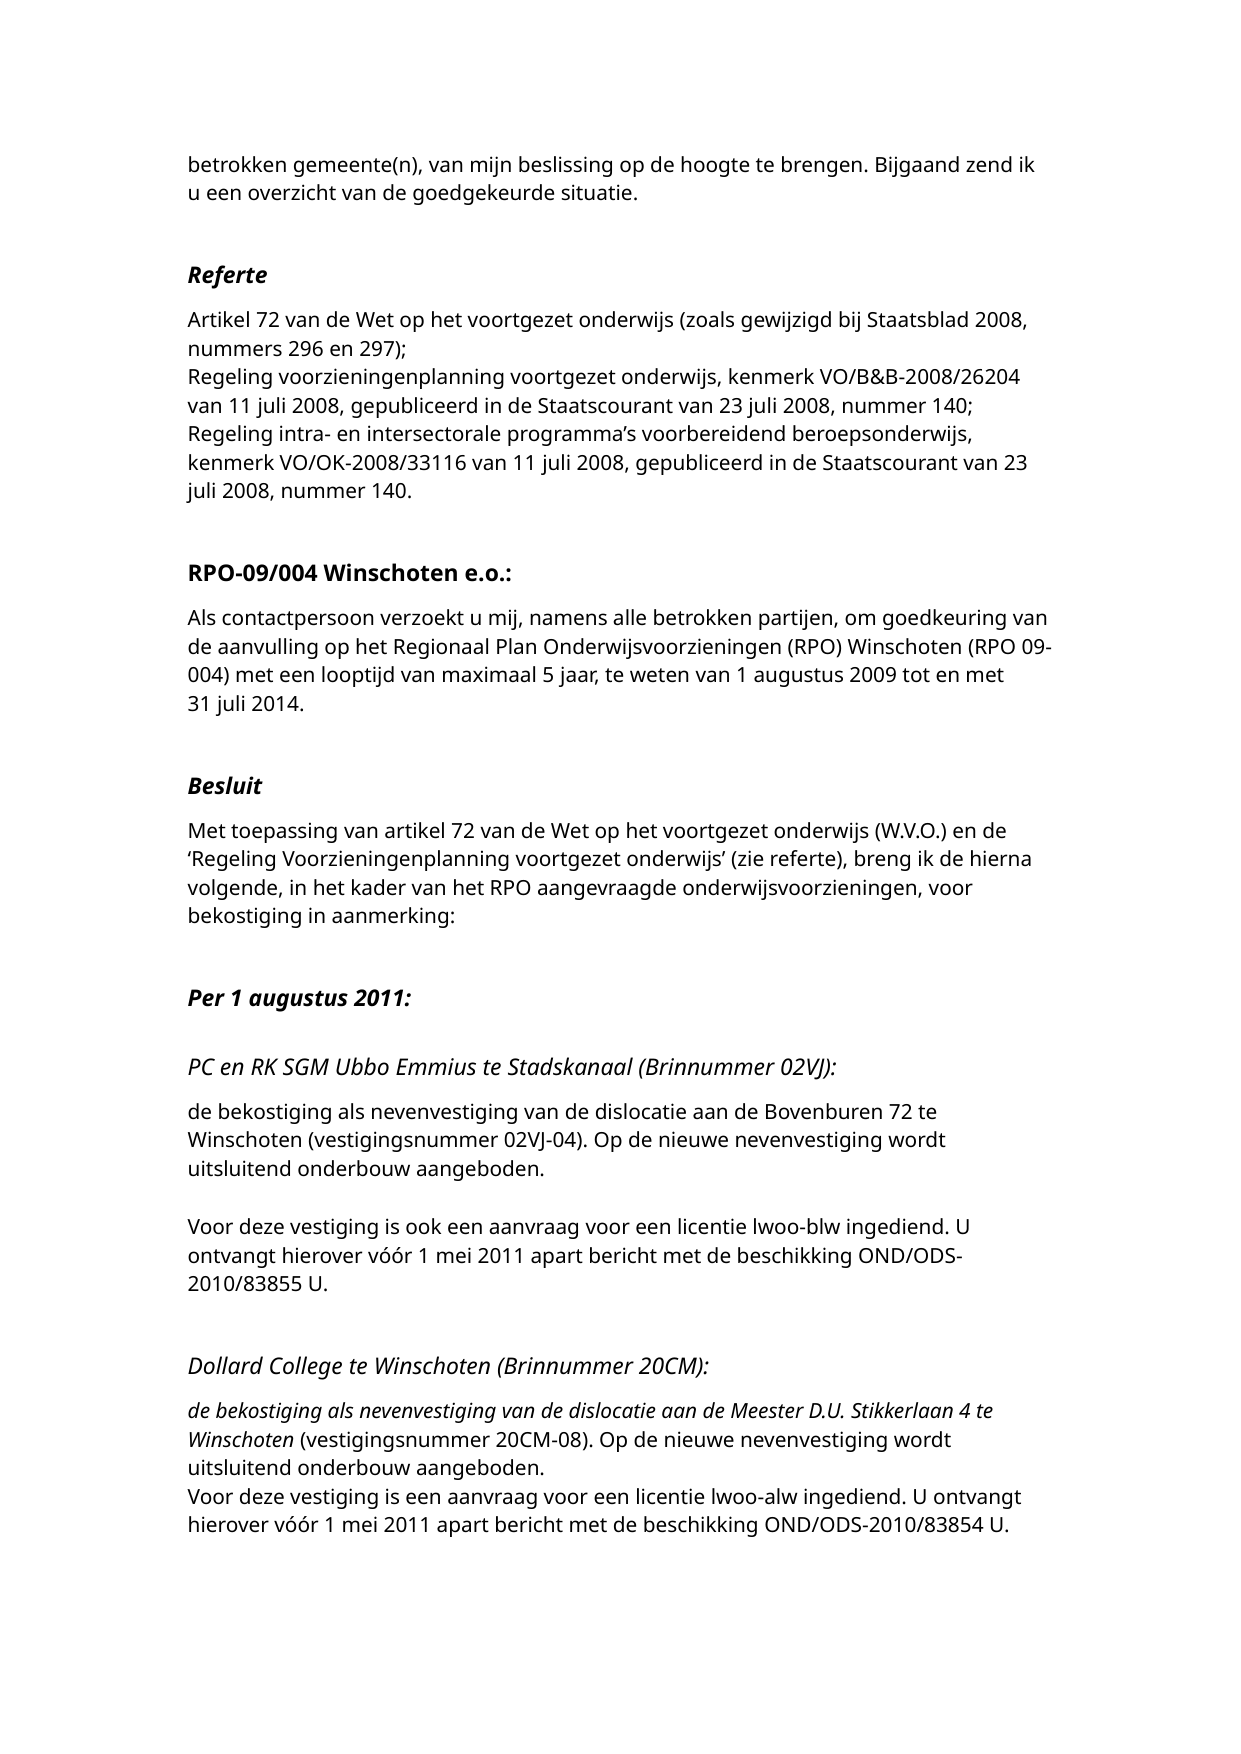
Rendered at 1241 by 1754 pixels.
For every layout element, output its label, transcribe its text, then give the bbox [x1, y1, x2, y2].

subtitle RPO-09/004 Winschoten e.o.: [187, 557, 1053, 588]
text Als contactpersoon verzoekt u mij, namens alle betrokken partijen, om goedkeuring van de aanvulling op het Regionaal Plan Onderwijsvoorzieningen (RPO) Winschoten (RPO 09-004) met een looptijd van maximaal 5 jaar, te weten van 1 augustus 2009 tot en met 31 juli 2014. [187, 603, 1053, 717]
text de bekostiging als nevenvestiging van de dislocatie aan de Meester D.U. Stikkerlaan 4 te Winschoten (vestigingsnummer 20CM-08). Op de nieuwe nevenvestiging wordt uitsluitend onderbouw aangeboden. [187, 1397, 1053, 1482]
subtitle Per 1 augustus 2011: [187, 982, 1053, 1013]
text Artikel 72 van de Wet op het voortgezet onderwijs (zoals gewijzigd bij Staatsblad 2008, nummers 296 en 297); [187, 306, 1053, 362]
text Met toepassing van artikel 72 van de Wet op het voortgezet onderwijs (W.V.O.) en de ‘Regeling Voorzieningenplanning voortgezet onderwijs’ (zie referte), breng ik de hierna volgende, in het kader van het RPO aangevraagde onderwijsvoorzieningen, voor bekostiging in aanmerking: [187, 816, 1053, 930]
subtitle PC en RK SGM Ubbo Emmius te Stadskanaal (Brinnummer 02VJ): [187, 1051, 1053, 1082]
text de bekostiging als nevenvestiging van de dislocatie aan de Bovenburen 72 te Winschoten (vestigingsnummer 02VJ-04). Op de nieuwe nevenvestiging wordt uitsluitend onderbouw aangeboden. [187, 1097, 1053, 1182]
subtitle Dollard College te Winschoten (Brinnummer 20CM): [187, 1350, 1053, 1382]
subtitle Besluit [187, 770, 1053, 801]
subtitle Referte [187, 259, 1053, 291]
text Regeling intra- en intersectorale programma’s voorbereidend beroepsonderwijs, kenmerk VO/OK-2008/33116 van 11 juli 2008, gepubliceerd in de Staatscourant van 23 juli 2008, nummer 140. [187, 419, 1053, 505]
text betrokken gemeente(n), van mijn beslissing op de hoogte te brengen. Bijgaand zend ik u een overzicht van de goedgekeurde situatie. [187, 150, 1053, 207]
text Voor deze vestiging is een aanvraag voor een licentie lwoo-alw ingediend. U ontvangt hierover vóór 1 mei 2011 apart bericht met de beschikking OND/ODS-2010/83854 U. [187, 1482, 1053, 1539]
text Regeling voorzieningenplanning voortgezet onderwijs, kenmerk VO/B&B-2008/26204 van 11 juli 2008, gepubliceerd in de Staatscourant van 23 juli 2008, nummer 140; [187, 362, 1053, 419]
text Voor deze vestiging is ook een aanvraag voor een licentie lwoo-blw ingediend. U ontvangt hierover vóór 1 mei 2011 apart bericht met de beschikking OND/ODS-2010/83855 U. [187, 1212, 1053, 1298]
